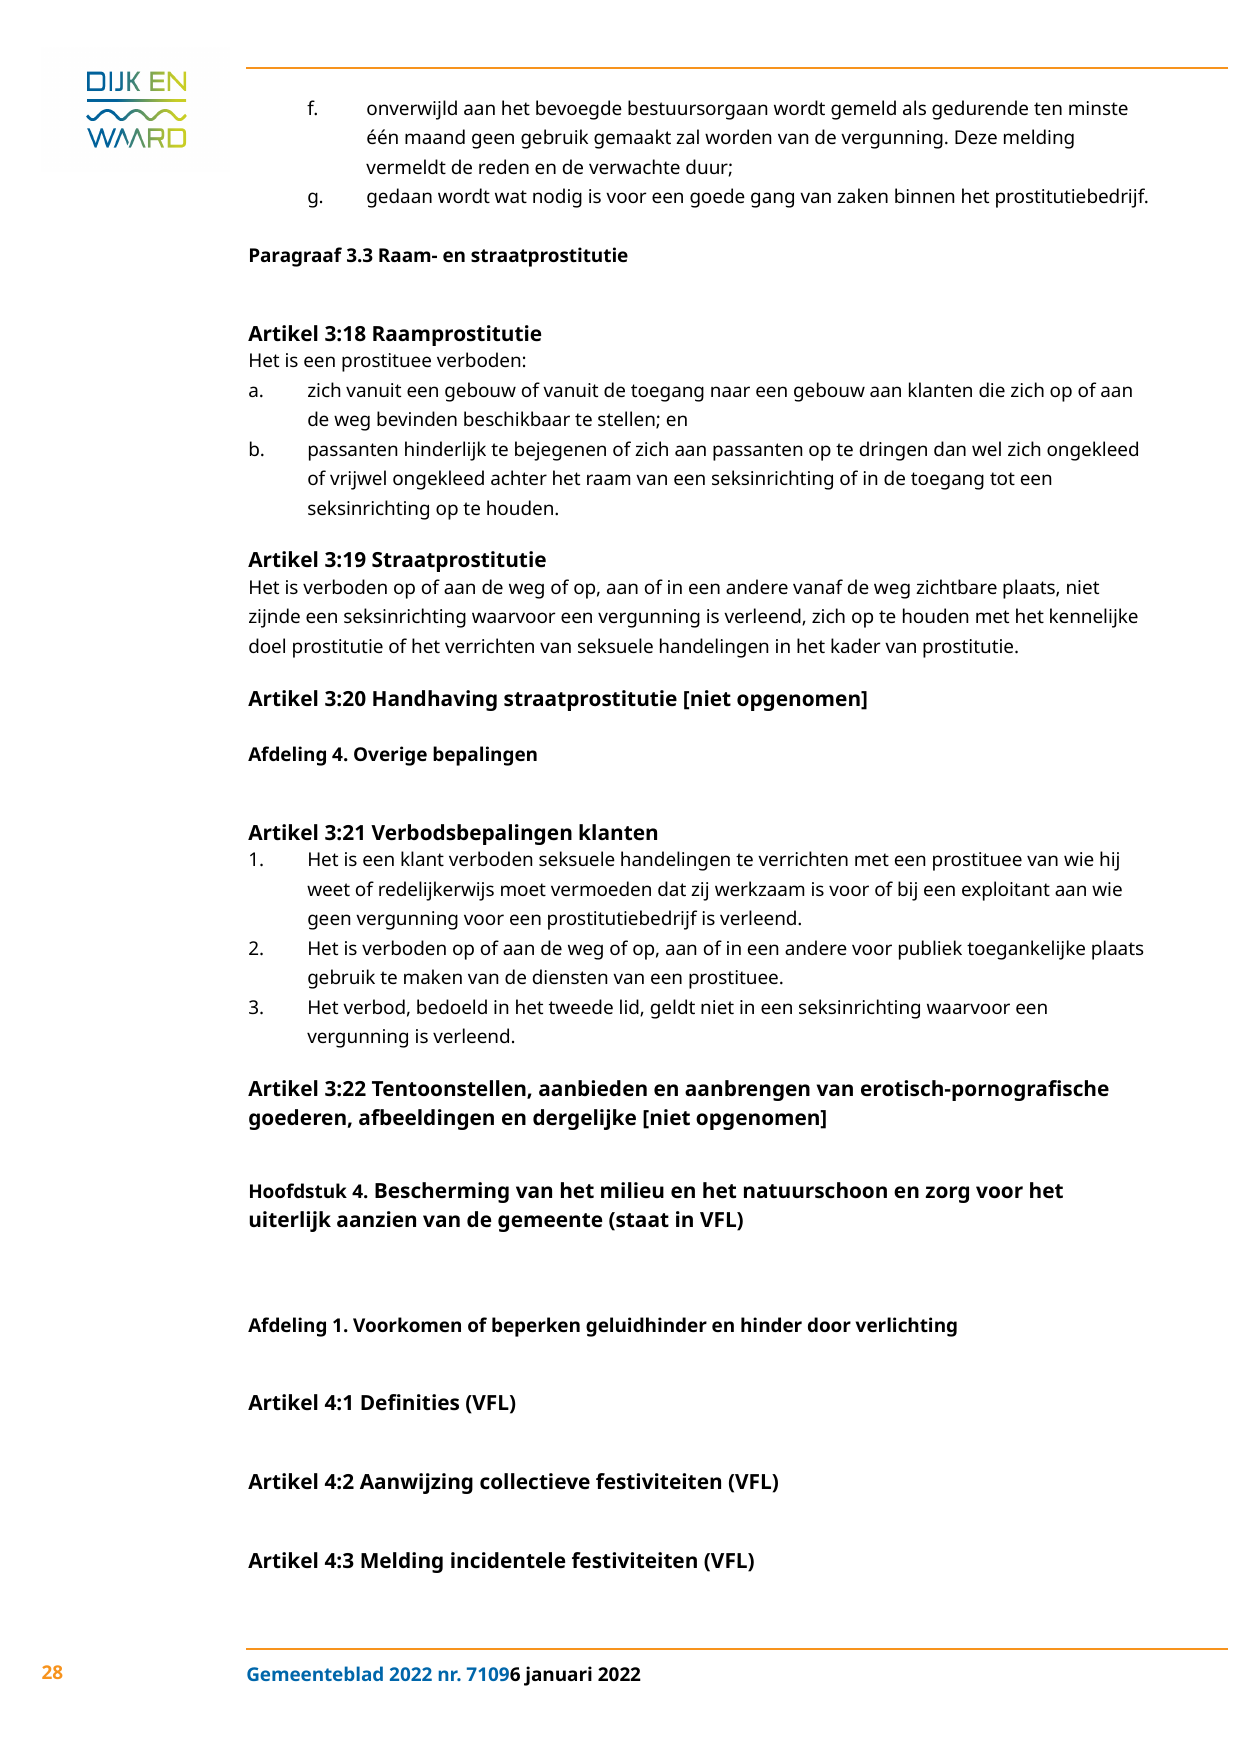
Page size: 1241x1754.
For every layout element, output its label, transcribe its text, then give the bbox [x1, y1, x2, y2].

text Artikel 4:1 Definities (VFL) [248, 1388, 1152, 1417]
list onverwijld aan het bevoegde bestuursorgaan wordt gemeld als gedurende ten minste één maand geen gebruik gemaakt zal worden van de vergunning. Deze melding vermeldt de reden en de verwachte duur; [307, 95, 1152, 180]
text Het is een prostituee verboden: [248, 347, 1152, 373]
text Afdeling 1. Voorkomen of beperken geluidhinder en hinder door verlichting [248, 1312, 1152, 1338]
text Paragraaf 3.3 Raam- en straatprostitutie [248, 243, 1152, 268]
text Artikel 3:18 Raamprostitutie [248, 319, 1152, 347]
list Het is een klant verboden seksuele handelingen te verrichten met een prostituee van wie hij weet of redelijkerwijs moet vermoeden dat zij werkzaam is voor of bij een exploitant aan wie geen vergunning voor een prostitutiebedrijf is verleend. [248, 846, 1152, 931]
list Het verbod, bedoeld in het tweede lid, geldt niet in een seksinrichting waarvoor een vergunning is verleend. [248, 994, 1152, 1049]
text Artikel 3:20 Handhaving straatprostitutie [niet opgenomen] [248, 684, 1152, 712]
text Artikel 4:3 Melding incidentele festiviteiten (VFL) [248, 1546, 1152, 1575]
text Artikel 3:19 Straatprostitutie [248, 546, 1152, 574]
list Het is verboden op of aan de weg of op, aan of in een andere voor publiek toegankelijke plaats gebruik te maken van de diensten van een prostituee. [248, 935, 1152, 990]
text Hoofdstuk 4. Bescherming van het milieu en het natuurschoon en zorg voor het uiterlijk aanzien van de gemeente (staat in VFL) [248, 1177, 1152, 1233]
text Artikel 4:2 Aanwijzing collectieve festiviteiten (VFL) [248, 1467, 1152, 1496]
text Afdeling 4. Overige bepalingen [248, 742, 1152, 767]
list passanten hinderlijk te bejegenen of zich aan passanten op te dringen dan wel zich ongekleed of vrijwel ongekleed achter het raam van een seksinrichting of in de toegang tot een seksinrichting op te houden. [248, 436, 1152, 521]
picture [41, 47, 231, 172]
text Artikel 3:22 Tentoonstellen, aanbieden en aanbrengen van erotisch-pornografische goederen, afbeeldingen en dergelijke [niet opgenomen] [248, 1074, 1152, 1131]
list gedaan wordt wat nodig is voor een goede gang van zaken binnen het prostitutiebedrijf. [307, 183, 1152, 209]
text Artikel 3:21 Verbodsbepalingen klanten [248, 818, 1152, 846]
text Het is verboden op of aan de weg of op, aan of in een andere vanaf de weg zichtbare plaats, niet zijnde een seksinrichting waarvoor een vergunning is verleend, zich op te houden met het kennelijke doel prostitutie of het verrichten van seksuele handelingen in het kader van prostitutie. [248, 574, 1152, 659]
list zich vanuit een gebouw of vanuit de toegang naar een gebouw aan klanten die zich op of aan de weg bevinden beschikbaar te stellen; en [248, 377, 1152, 432]
